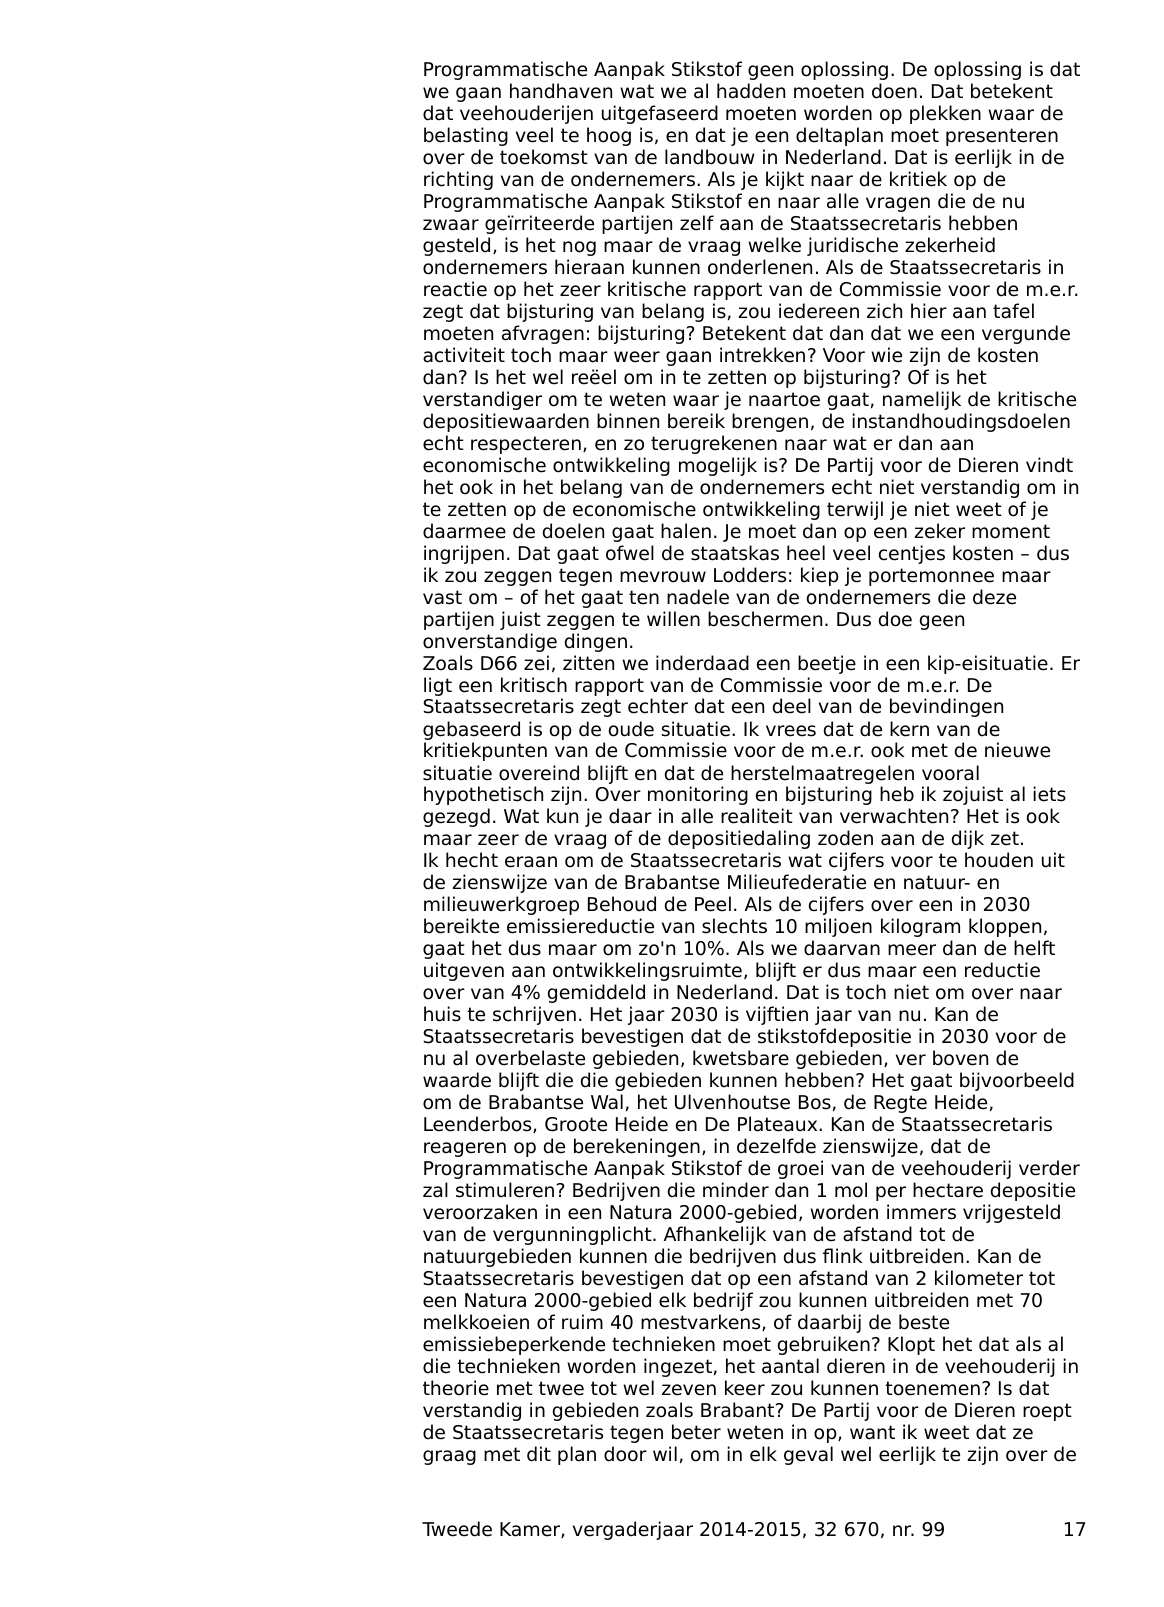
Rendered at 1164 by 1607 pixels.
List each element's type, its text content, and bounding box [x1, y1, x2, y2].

text Ik hecht eraan om de Staatssecretaris wat cijfers voor te houden uit de zienswijze van de Brabantse Milieufederatie en natuur- en milieuwerkgroep Behoud de Peel. Als de cijfers over een in 2030 bereikte emissiereductie van slechts 10 miljoen kilogram kloppen, gaat het dus maar om zo'n 10%. Als we daarvan meer dan de helft uitgeven aan ontwikkelingsruimte, blijft er dus maar een reductie over van 4% gemiddeld in Nederland. Dat is toch niet om over naar huis te schrijven. Het jaar 2030 is vijftien jaar van nu. Kan de Staatssecretaris bevestigen dat de stikstofdepositie in 2030 voor de nu al overbelaste gebieden, kwetsbare gebieden, ver boven de waarde blijft die die gebieden kunnen hebben? Het gaat bijvoorbeeld om de Brabantse Wal, het Ulvenhoutse Bos, de Regte Heide, Leenderbos, Groote Heide en De Plateaux. Kan de Staatssecretaris reageren op de berekeningen, in dezelfde zienswijze, dat de Programmatische Aanpak Stikstof de groei van de veehouderij verder zal stimuleren? Bedrijven die minder dan 1 mol per hectare depositie veroorzaken in een Natura 2000-gebied, worden immers vrijgesteld van de vergunningplicht. Afhankelijk van de afstand tot de natuurgebieden kunnen die bedrijven dus flink uitbreiden. Kan de Staatssecretaris bevestigen dat op een afstand van 2 kilometer tot een Natura 2000-gebied elk bedrijf zou kunnen uitbreiden met 70 melkkoeien of ruim 40 mestvarkens, of daarbij de beste emissiebeperkende technieken moet gebruiken? Klopt het dat als al die technieken worden ingezet, het aantal dieren in de veehouderij in theorie met twee tot wel zeven keer zou kunnen toenemen? Is dat verstandig in gebieden zoals Brabant? De Partij voor de Dieren roept de Staatssecretaris tegen beter weten in op, want ik weet dat ze graag met dit plan door wil, om in elk geval wel eerlijk te zijn over de [422, 850, 1087, 1466]
text Programmatische Aanpak Stikstof geen oplossing. De oplossing is dat we gaan handhaven wat we al hadden moeten doen. Dat betekent dat veehouderijen uitgefaseerd moeten worden op plekken waar de belasting veel te hoog is, en dat je een deltaplan moet presenteren over de toekomst van de landbouw in Nederland. Dat is eerlijk in de richting van de ondernemers. Als je kijkt naar de kritiek op de Programmatische Aanpak Stikstof en naar alle vragen die de nu zwaar geïrriteerde partijen zelf aan de Staatssecretaris hebben gesteld, is het nog maar de vraag welke juridische zekerheid ondernemers hieraan kunnen onderlenen. Als de Staatssecretaris in reactie op het zeer kritische rapport van de Commissie voor de m.e.r. zegt dat bijsturing van belang is, zou iedereen zich hier aan tafel moeten afvragen: bijsturing? Betekent dat dan dat we een vergunde activiteit toch maar weer gaan intrekken? Voor wie zijn de kosten dan? Is het wel reëel om in te zetten op bijsturing? Of is het verstandiger om te weten waar je naartoe gaat, namelijk de kritische depositiewaarden binnen bereik brengen, de instandhoudingsdoelen echt respecteren, en zo terugrekenen naar wat er dan aan economische ontwikkeling mogelijk is? De Partij voor de Dieren vindt het ook in het belang van de ondernemers echt niet verstandig om in te zetten op de economische ontwikkeling terwijl je niet weet of je daarmee de doelen gaat halen. Je moet dan op een zeker moment ingrijpen. Dat gaat ofwel de staatskas heel veel centjes kosten – dus ik zou zeggen tegen mevrouw Lodders: kiep je portemonnee maar vast om – of het gaat ten nadele van de ondernemers die deze partijen juist zeggen te willen beschermen. Dus doe geen onverstandige dingen. [422, 59, 1087, 652]
text Zoals D66 zei, zitten we inderdaad een beetje in een kip-eisituatie. Er ligt een kritisch rapport van de Commissie voor de m.e.r. De Staatssecretaris zegt echter dat een deel van de bevindingen gebaseerd is op de oude situatie. Ik vrees dat de kern van de kritiekpunten van de Commissie voor de m.e.r. ook met de nieuwe situatie overeind blijft en dat de herstelmaatregelen vooral hypothetisch zijn. Over monitoring en bijsturing heb ik zojuist al iets gezegd. Wat kun je daar in alle realiteit van verwachten? Het is ook maar zeer de vraag of de depositiedaling zoden aan de dijk zet. [422, 652, 1087, 850]
